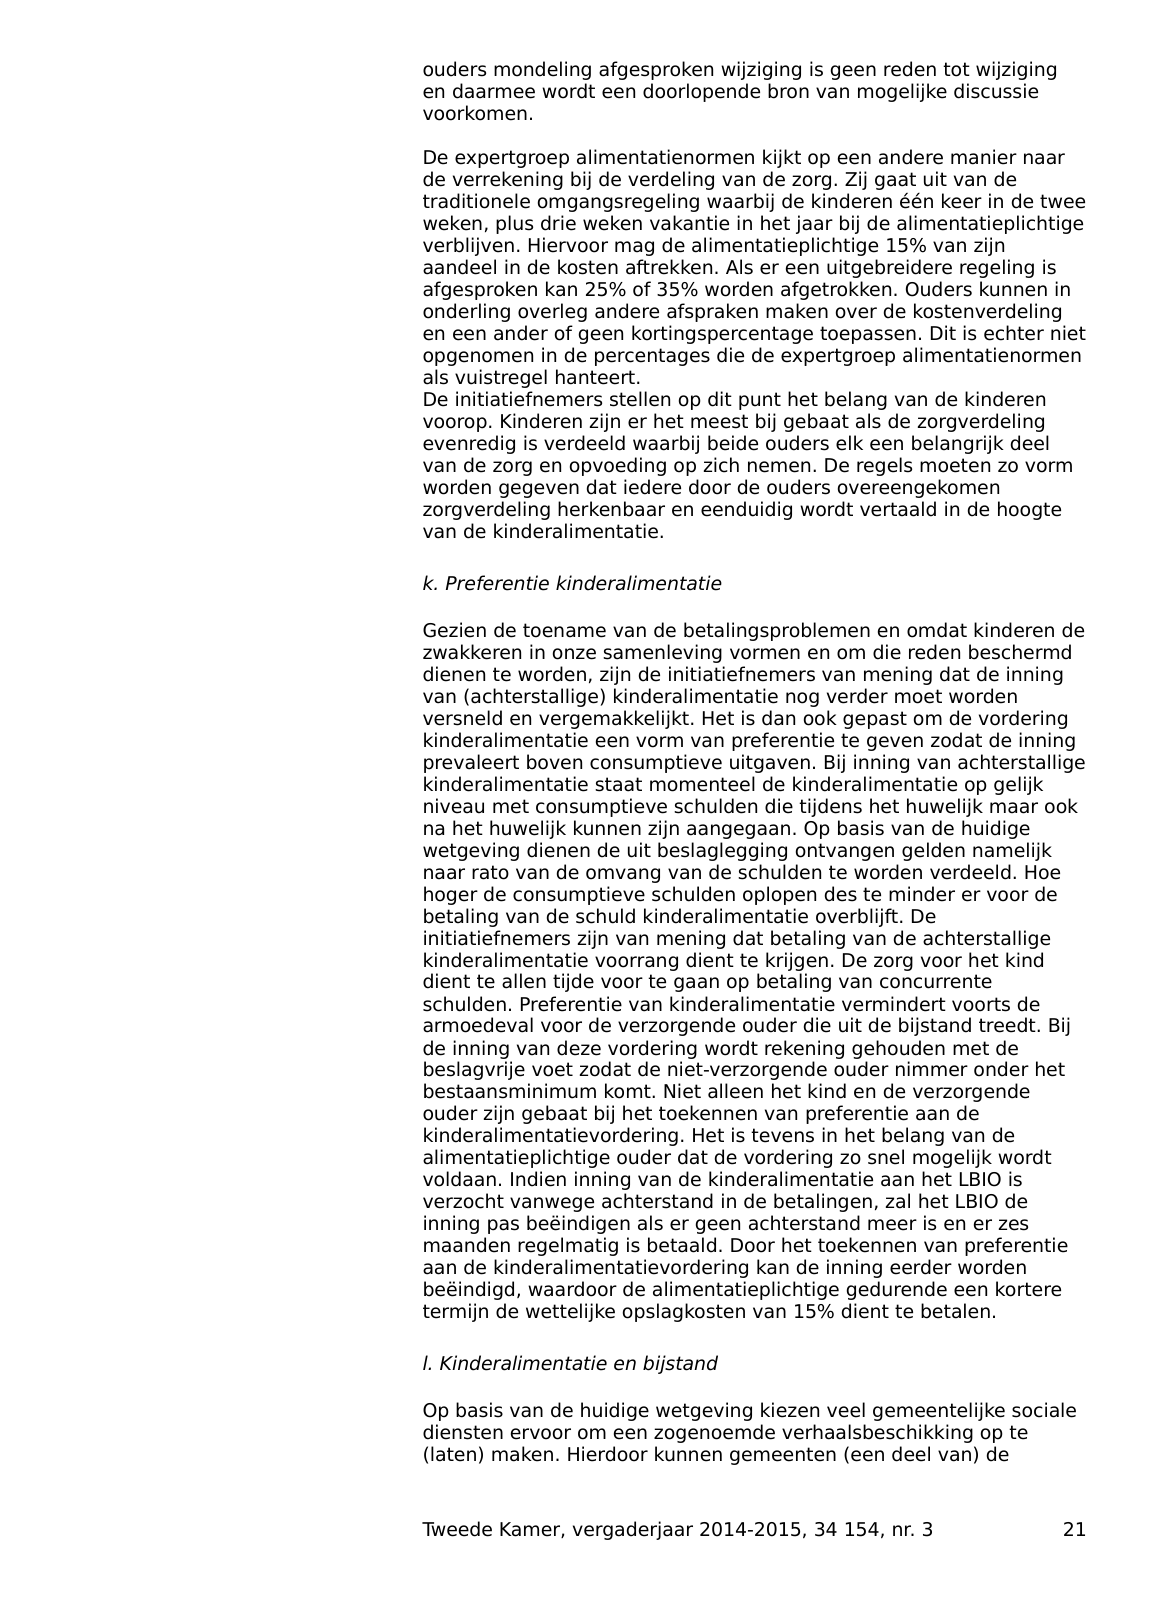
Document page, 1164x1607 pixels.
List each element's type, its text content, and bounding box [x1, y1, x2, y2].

subtitle l. Kinderalimentatie en bijstand [422, 1353, 1087, 1375]
text Gezien de toename van de betalingsproblemen en omdat kinderen de zwakkeren in onze samenleving vormen en om die reden beschermd dienen te worden, zijn de initiatiefnemers van mening dat de inning van (achterstallige) kinderalimentatie nog verder moet worden versneld en vergemakkelijkt. Het is dan ook gepast om de vordering kinderalimentatie een vorm van preferentie te geven zodat de inning prevaleert boven consumptieve uitgaven. Bij inning van achterstallige kinderalimentatie staat momenteel de kinderalimentatie op gelijk niveau met consumptieve schulden die tijdens het huwelijk maar ook na het huwelijk kunnen zijn aangegaan. Op basis van de huidige wetgeving dienen de uit beslaglegging ontvangen gelden namelijk naar rato van de omvang van de schulden te worden verdeeld. Hoe hoger de consumptieve schulden oplopen des te minder er voor de betaling van de schuld kinderalimentatie overblijft. De initiatiefnemers zijn van mening dat betaling van de achterstallige kinderalimentatie voorrang dient te krijgen. De zorg voor het kind dient te allen tijde voor te gaan op betaling van concurrente schulden. Preferentie van kinderalimentatie vermindert voorts de armoedeval voor de verzorgende ouder die uit de bijstand treedt. Bij de inning van deze vordering wordt rekening gehouden met de beslagvrije voet zodat de niet-verzorgende ouder nimmer onder het bestaansminimum komt. Niet alleen het kind en de verzorgende ouder zijn gebaat bij het toekennen van preferentie aan de kinderalimentatievordering. Het is tevens in het belang van de alimentatieplichtige ouder dat de vordering zo snel mogelijk wordt voldaan. Indien inning van de kinderalimentatie aan het LBIO is verzocht vanwege achterstand in de betalingen, zal het LBIO de inning pas beëindigen als er geen achterstand meer is en er zes maanden regelmatig is betaald. Door het toekennen van preferentie aan de kinderalimentatievordering kan de inning eerder worden beëindigd, waardoor de alimentatieplichtige gedurende een kortere termijn de wettelijke opslagkosten van 15% dient te betalen. [422, 620, 1087, 1323]
text ouders mondeling afgesproken wijziging is geen reden tot wijziging en daarmee wordt een doorlopende bron van mogelijke discussie voorkomen. [422, 59, 1087, 125]
text De initiatiefnemers stellen op dit punt het belang van de kinderen voorop. Kinderen zijn er het meest bij gebaat als de zorgverdeling evenredig is verdeeld waarbij beide ouders elk een belangrijk deel van de zorg en opvoeding op zich nemen. De regels moeten zo vorm worden gegeven dat iedere door de ouders overeengekomen zorgverdeling herkenbaar en eenduidig wordt vertaald in de hoogte van de kinderalimentatie. [422, 389, 1087, 543]
text De expertgroep alimentatienormen kijkt op een andere manier naar de verrekening bij de verdeling van de zorg. Zij gaat uit van de traditionele omgangsregeling waarbij de kinderen één keer in de twee weken, plus drie weken vakantie in het jaar bij de alimentatieplichtige verblijven. Hiervoor mag de alimentatieplichtige 15% van zijn aandeel in de kosten aftrekken. Als er een uitgebreidere regeling is afgesproken kan 25% of 35% worden afgetrokken. Ouders kunnen in onderling overleg andere afspraken maken over de kostenverdeling en een ander of geen kortingspercentage toepassen. Dit is echter niet opgenomen in de percentages die de expertgroep alimentatienormen als vuistregel hanteert. [422, 147, 1087, 389]
text Op basis van de huidige wetgeving kiezen veel gemeentelijke sociale diensten ervoor om een zogenoemde verhaalsbeschikking op te (laten) maken. Hierdoor kunnen gemeenten (een deel van) de [422, 1400, 1087, 1466]
subtitle k. Preferentie kinderalimentatie [422, 573, 1087, 595]
